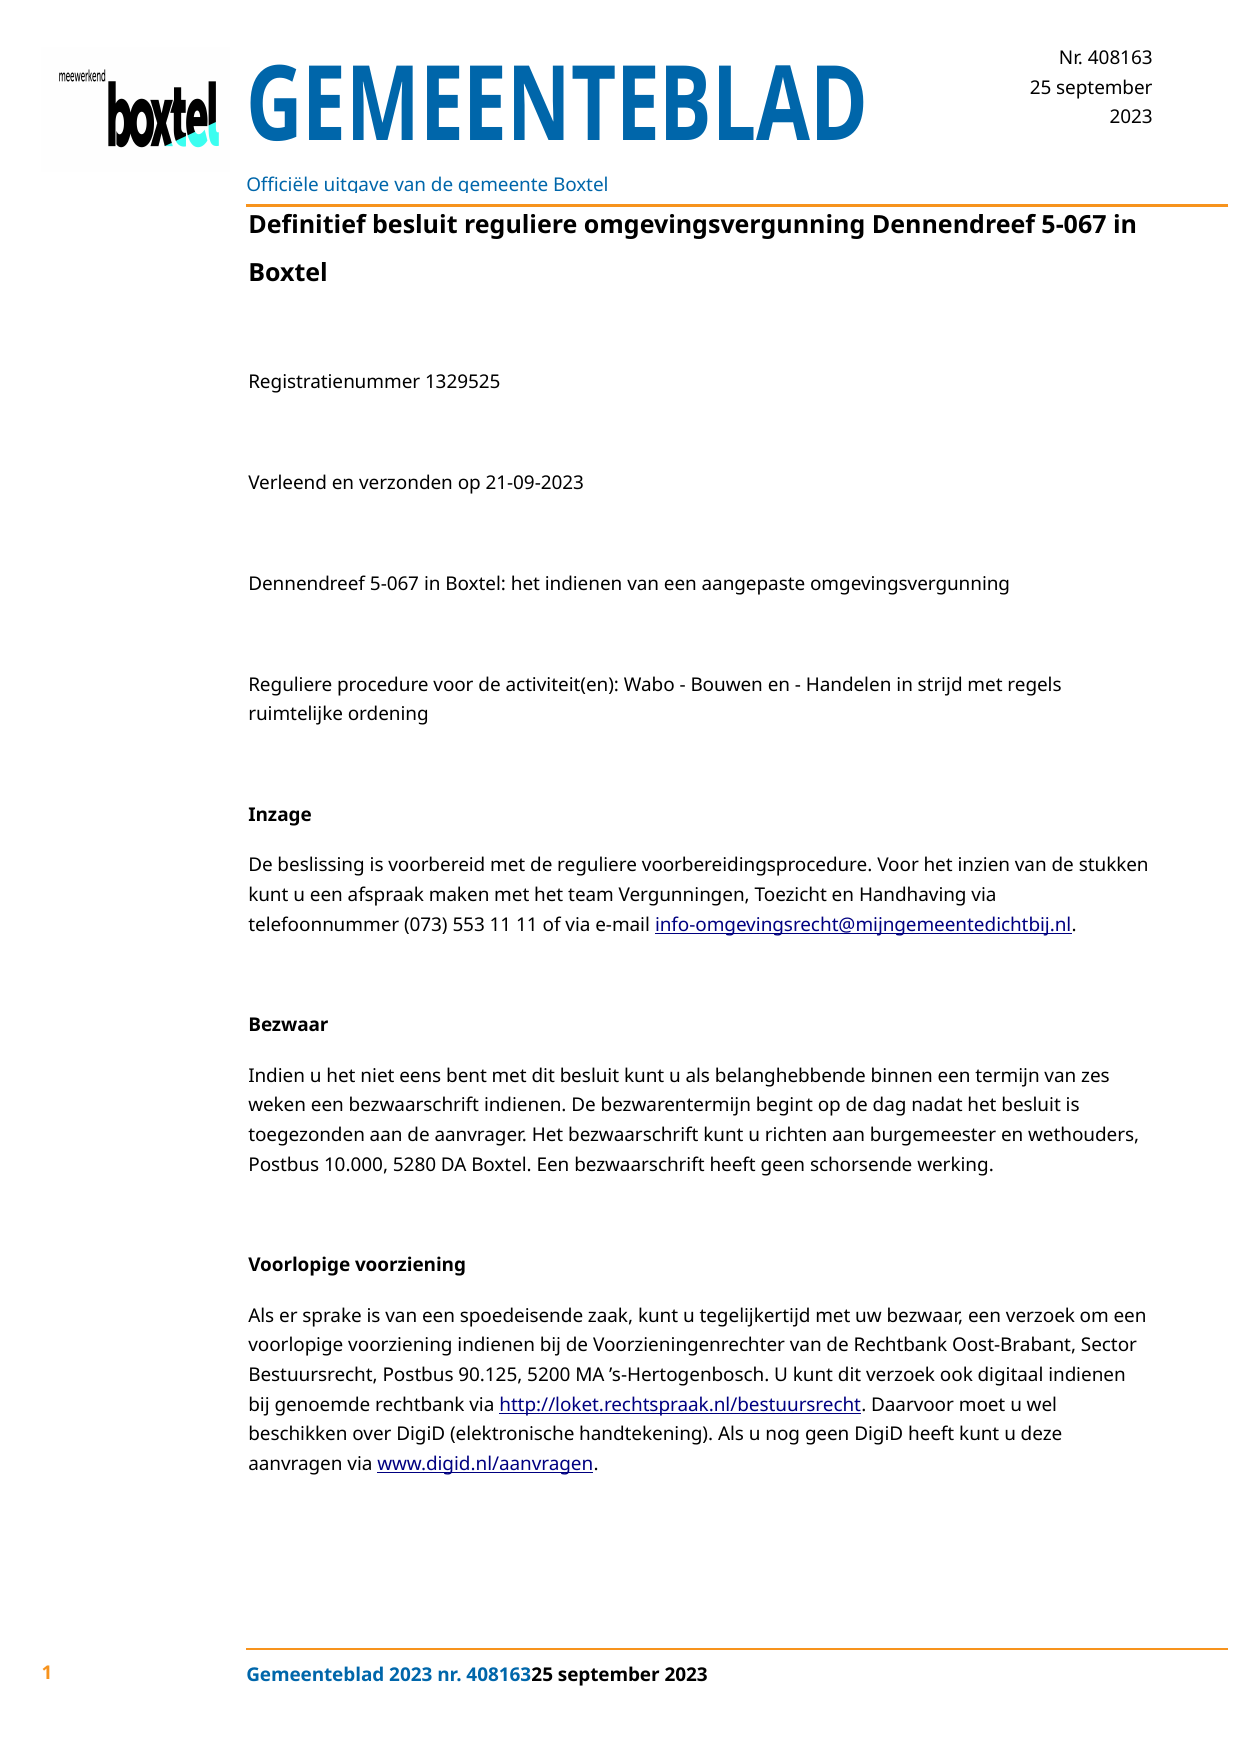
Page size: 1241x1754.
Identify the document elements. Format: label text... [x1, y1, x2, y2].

text Bezwaar [248, 1012, 1152, 1037]
text Verleend en verzonden op 21-09-2023 [248, 469, 1152, 495]
text Definitief besluit reguliere omgevingsvergunning Dennendreef 5-067 in Boxtel [248, 207, 1152, 288]
text Als er sprake is van een spoedeisende zaak, kunt u tegelijkertijd met uw bezwaar, een verzoek om een voorlopige voorziening indienen bij de Voorzieningenrechter van de Rechtbank Oost-Brabant, Sector Bestuursrecht, Postbus 90.125, 5200 MA ’s-Hertogenbosch. U kunt dit verzoek ook digitaal indienen bij genoemde rechtbank via http://loket.rechtspraak.nl/bestuursrecht. Daarvoor moet u wel beschikken over DigiD (elektronische handtekening). Als u nog geen DigiD heeft kunt u deze aanvragen via www.digid.nl/aanvragen. [248, 1302, 1152, 1476]
text Dennendreef 5-067 in Boxtel: het indienen van een aangepaste omgevingsvergunning [248, 570, 1152, 596]
text De beslissing is voorbereid met de reguliere voorbereidingsprocedure. Voor het inzien van de stukken kunt u een afspraak maken met het team Vergunningen, Toezicht en Handhaving via telefoonnummer (073) 553 11 11 of via e-mail info-omgevingsrecht@mijngemeentedichtbij.nl. [248, 852, 1152, 937]
text Inzage [248, 801, 1152, 827]
text Indien u het niet eens bent met dit besluit kunt u als belanghebbende binnen een termijn van zes weken een bezwaarschrift indienen. De bezwarentermijn begint op de dag nadat het besluit is toegezonden aan de aanvrager. Het bezwaarschrift kunt u richten aan burgemeester en wethouders, Postbus 10.000, 5280 DA Boxtel. Een bezwaarschrift heeft geen schorsende werking. [248, 1062, 1152, 1177]
text Registratienummer 1329525 [248, 368, 1152, 394]
picture [41, 47, 231, 172]
text Reguliere procedure voor de activiteit(en): Wabo - Bouwen en - Handelen in strijd met regels ruimtelijke ordening [248, 671, 1152, 726]
text Voorlopige voorziening [248, 1252, 1152, 1277]
